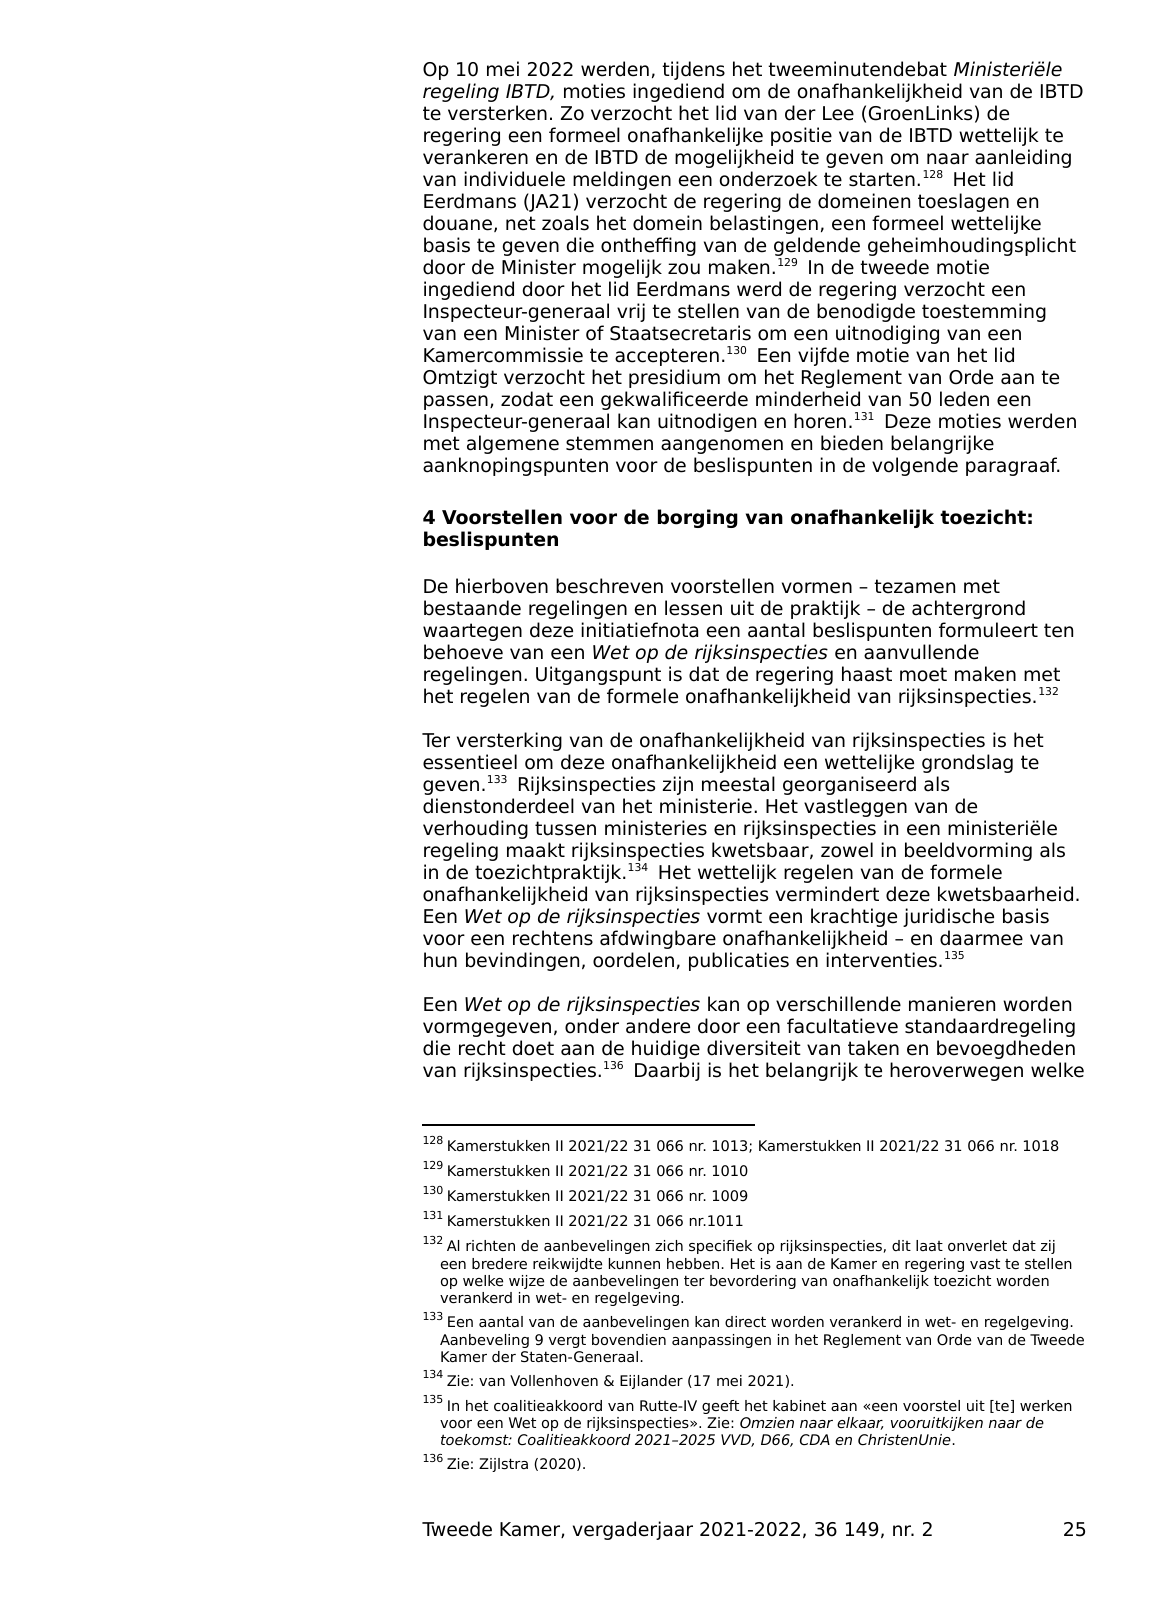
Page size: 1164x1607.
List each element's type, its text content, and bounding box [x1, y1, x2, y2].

text Een aantal van de aanbevelingen kan direct worden verankerd in wet- en regelgeving. Aanbeveling 9 vergt bovendien aanpassingen in het Reglement van Orde van de Tweede Kamer der Staten-Generaal. [422, 1310, 1087, 1366]
text Kamerstukken II 2021/22 31 066 nr. 1013; Kamerstukken II 2021/22 31 066 nr. 1018 [422, 1134, 1087, 1156]
text Ter versterking van de onafhankelijkheid van rijksinspecties is het essentieel om deze onafhankelijkheid een wettelijke grondslag te geven. Rijksinspecties zijn meestal georganiseerd als dienstonderdeel van het ministerie. Het vastleggen van de verhouding tussen ministeries en rijksinspecties in een ministeriële regeling maakt rijksinspecties kwetsbaar, zowel in beeldvorming als in de toezichtpraktijk. Het wettelijk regelen van de formele onafhankelijkheid van rijksinspecties vermindert deze kwetsbaarheid. Een Wet op de rijksinspecties vormt een krachtige juridische basis voor een rechtens afdwingbare onafhankelijkheid – en daarmee van hun bevindingen, oordelen, publicaties en interventies. [422, 730, 1087, 971]
text Zie: van Vollenhoven & Eijlander (17 mei 2021). [422, 1368, 1087, 1391]
text Een Wet op de rijksinspecties kan op verschillende manieren worden vormgegeven, onder andere door een facultatieve standaardregeling die recht doet aan de huidige diversiteit van taken en bevoegdheden van rijksinspecties. Daarbij is het belangrijk te heroverwegen welke [422, 994, 1087, 1082]
text Al richten de aanbevelingen zich specifiek op rijksinspecties, dit laat onverlet dat zij een bredere reikwijdte kunnen hebben. Het is aan de Kamer en regering vast te stellen op welke wijze de aanbevelingen ter bevordering van onafhankelijk toezicht worden verankerd in wet- en regelgeving. [422, 1234, 1087, 1307]
text Kamerstukken II 2021/22 31 066 nr. 1009 [422, 1184, 1087, 1206]
text In het coalitieakkoord van Rutte-IV geeft het kabinet aan «een voorstel uit [te] werken voor een Wet op de rijksinspecties». Zie: Omzien naar elkaar, vooruitkijken naar de toekomst: Coalitieakkoord 2021–2025 VVD, D66, CDA en ChristenUnie. [422, 1393, 1087, 1449]
text De hierboven beschreven voorstellen vormen – tezamen met bestaande regelingen en lessen uit de praktijk – de achtergrond waartegen deze initiatiefnota een aantal beslispunten formuleert ten behoeve van een Wet op de rijksinspecties en aanvullende regelingen. Uitgangspunt is dat de regering haast moet maken met het regelen van de formele onafhankelijkheid van rijksinspecties. [422, 576, 1087, 707]
text Op 10 mei 2022 werden, tijdens het tweeminutendebat Ministeriële regeling IBTD, moties ingediend om de onafhankelijkheid van de IBTD te versterken. Zo verzocht het lid van der Lee (GroenLinks) de regering een formeel onafhankelijke positie van de IBTD wettelijk te verankeren en de IBTD de mogelijkheid te geven om naar aanleiding van individuele meldingen een onderzoek te starten. Het lid Eerdmans (JA21) verzocht de regering de domeinen toeslagen en douane, net zoals het domein belastingen, een formeel wettelijke basis te geven die ontheffing van de geldende geheimhoudingsplicht door de Minister mogelijk zou maken. In de tweede motie ingediend door het lid Eerdmans werd de regering verzocht een Inspecteur-generaal vrij te stellen van de benodigde toestemming van een Minister of Staatsecretaris om een uitnodiging van een Kamercommissie te accepteren. Een vijfde motie van het lid Omtzigt verzocht het presidium om het Reglement van Orde aan te passen, zodat een gekwalificeerde minderheid van 50 leden een Inspecteur-generaal kan uitnodigen en horen. Deze moties werden met algemene stemmen aangenomen en bieden belangrijke aanknopingspunten voor de beslispunten in de volgende paragraaf. [422, 59, 1087, 477]
text Kamerstukken II 2021/22 31 066 nr. 1010 [422, 1159, 1087, 1181]
text Kamerstukken II 2021/22 31 066 nr.1011 [422, 1209, 1087, 1231]
subtitle 4 Voorstellen voor de borging van onafhankelijk toezicht: beslispunten [422, 507, 1087, 551]
text Zie: Zijlstra (2020). [422, 1452, 1087, 1474]
